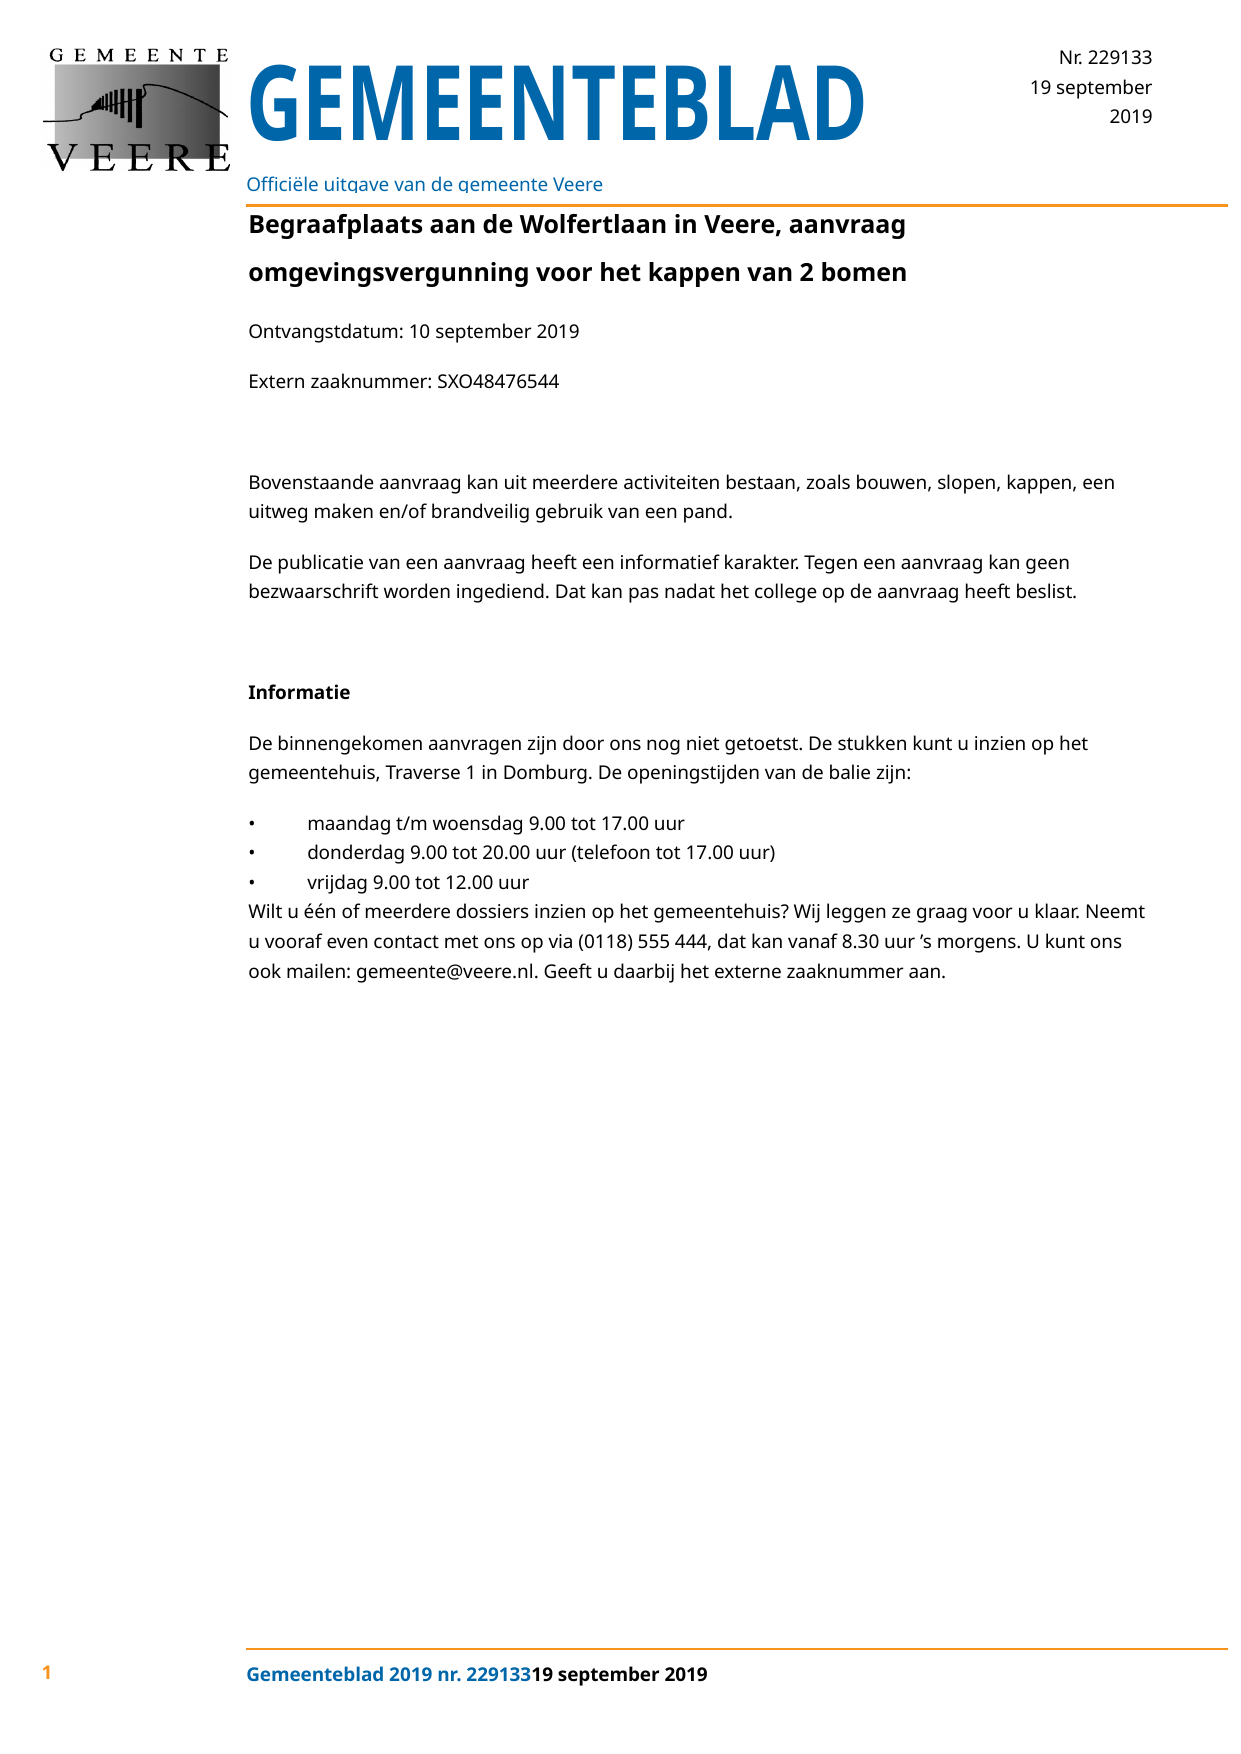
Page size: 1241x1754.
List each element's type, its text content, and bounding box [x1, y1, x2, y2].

text Begraafplaats aan de Wolfertlaan in Veere, aanvraag omgevingsvergunning voor het kappen van 2 bomen [248, 207, 1152, 288]
text Informatie [248, 679, 1152, 705]
text Bovenstaande aanvraag kan uit meerdere activiteiten bestaan, zoals bouwen, slopen, kappen, een uitweg maken en/of brandveilig gebruik van een pand. [248, 469, 1152, 524]
picture [41, 47, 231, 172]
text Wilt u één of meerdere dossiers inzien op het gemeentehuis? Wij leggen ze graag voor u klaar. Neemt u vooraf even contact met ons op via (0118) 555 444, dat kan vanaf 8.30 uur ’s morgens. U kunt ons ook mailen: gemeente@veere.nl. Geeft u daarbij het externe zaaknummer aan. [248, 899, 1152, 984]
text Extern zaaknummer: SXO48476544 [248, 368, 1152, 394]
list maandag t/m woensdag 9.00 tot 17.00 uur [248, 810, 1152, 836]
text De binnengekomen aanvragen zijn door ons nog niet getoetst. De stukken kunt u inzien op het gemeentehuis, Traverse 1 in Domburg. De openingstijden van de balie zijn: [248, 730, 1152, 785]
text De publicatie van een aanvraag heeft een informatief karakter. Tegen een aanvraag kan geen bezwaarschrift worden ingediend. Dat kan pas nadat het college op de aanvraag heeft beslist. [248, 549, 1152, 604]
list vrijdag 9.00 tot 12.00 uur [248, 869, 1152, 895]
text Ontvangstdatum: 10 september 2019 [248, 318, 1152, 344]
list donderdag 9.00 tot 20.00 uur (telefoon tot 17.00 uur) [248, 839, 1152, 865]
